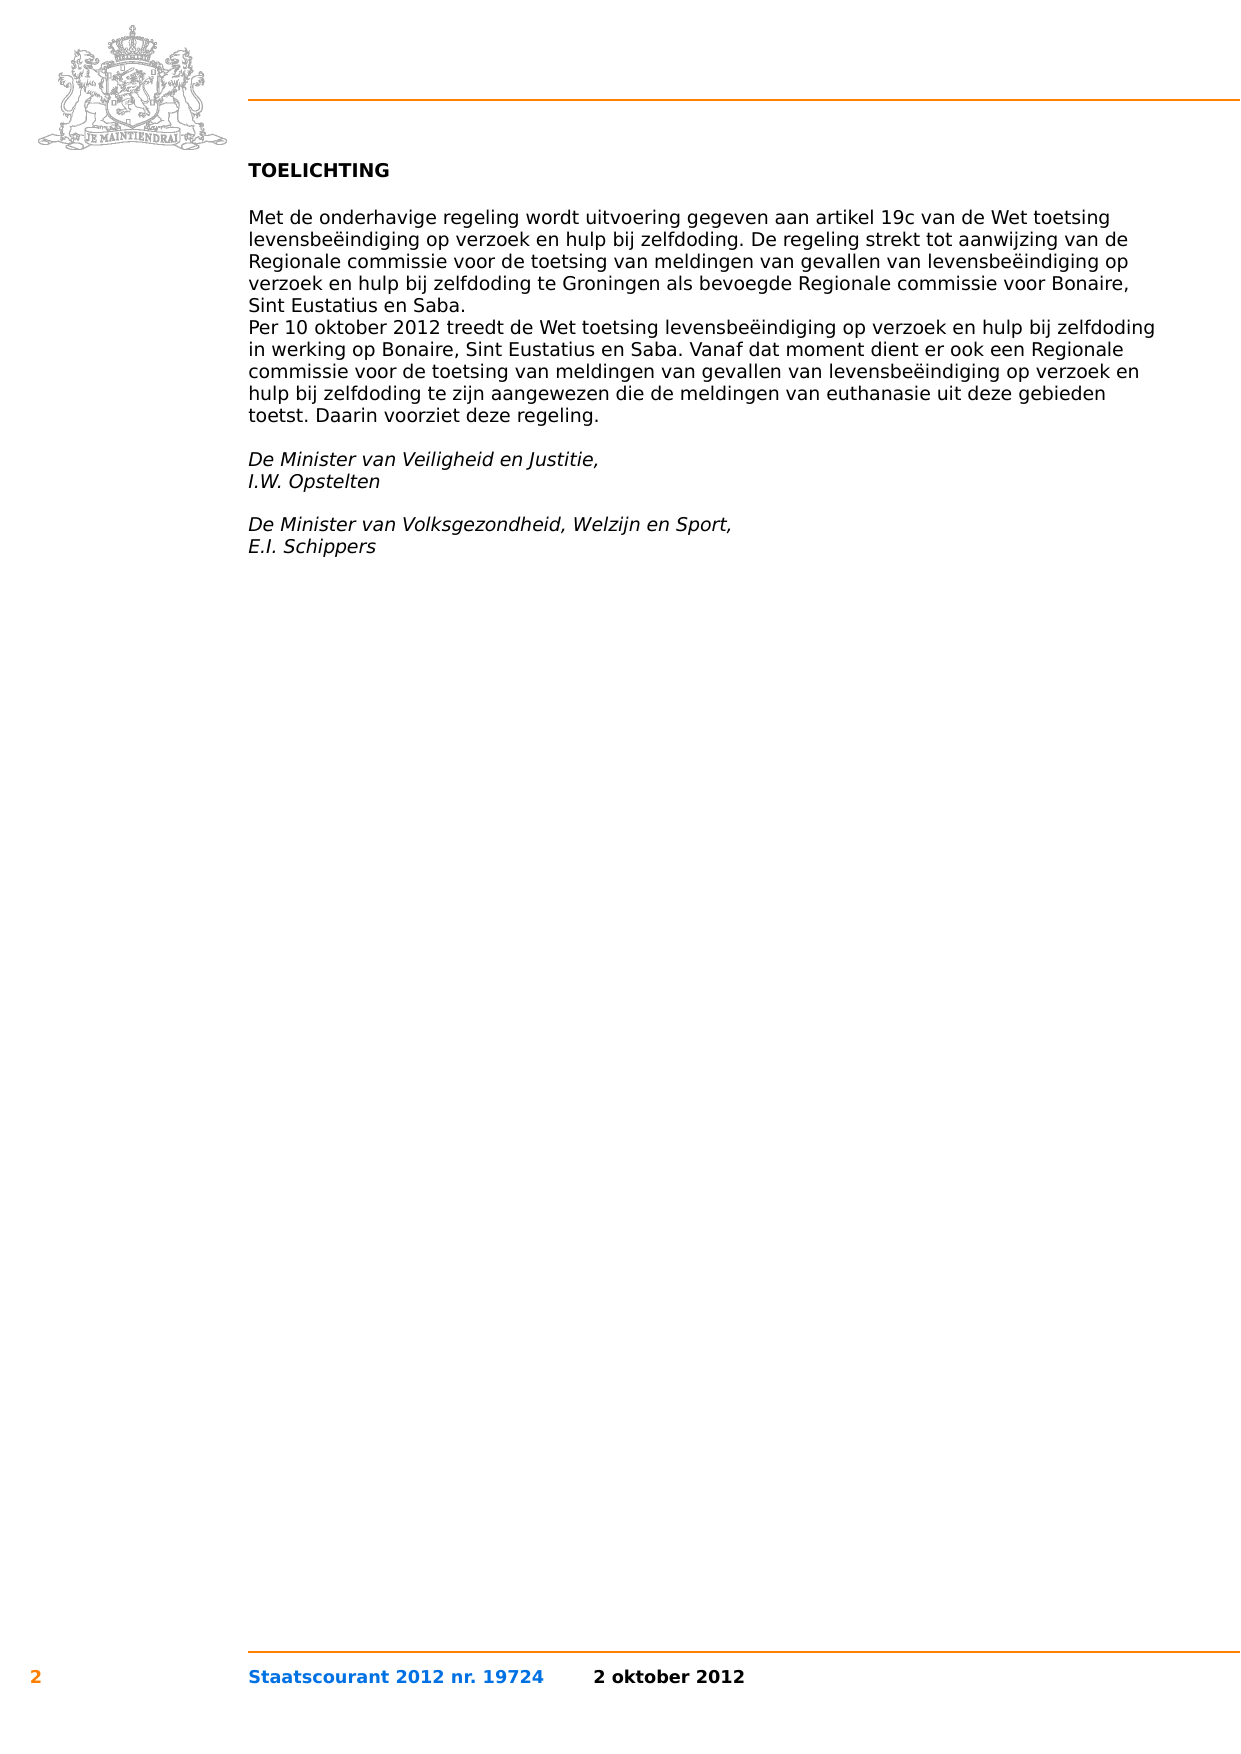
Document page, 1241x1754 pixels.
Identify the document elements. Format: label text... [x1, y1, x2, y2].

text Met de onderhavige regeling wordt uitvoering gegeven aan artikel 19c van de Wet toetsing levensbeëindiging op verzoek en hulp bij zelfdoding. De regeling strekt tot aanwijzing van de Regionale commissie voor de toetsing van meldingen van gevallen van levensbeëindiging op verzoek en hulp bij zelfdoding te Groningen als bevoegde Regionale commissie voor Bonaire, Sint Eustatius en Saba. [248, 207, 1163, 317]
text Per 10 oktober 2012 treedt de Wet toetsing levensbeëindiging op verzoek en hulp bij zelfdoding in werking op Bonaire, Sint Eustatius en Saba. Vanaf dat moment dient er ook een Regionale commissie voor de toetsing van meldingen van gevallen van levensbeëindiging op verzoek en hulp bij zelfdoding te zijn aangewezen die de meldingen van euthanasie uit deze gebieden toetst. Daarin voorziet deze regeling. [248, 317, 1163, 427]
text De Minister van Veiligheid en Justitie, I.W. Opstelten [248, 448, 1163, 492]
text De Minister van Volksgezondheid, Welzijn en Sport, E.I. Schippers [248, 514, 1163, 558]
picture [38, 25, 227, 150]
subtitle TOELICHTING [248, 160, 1163, 182]
